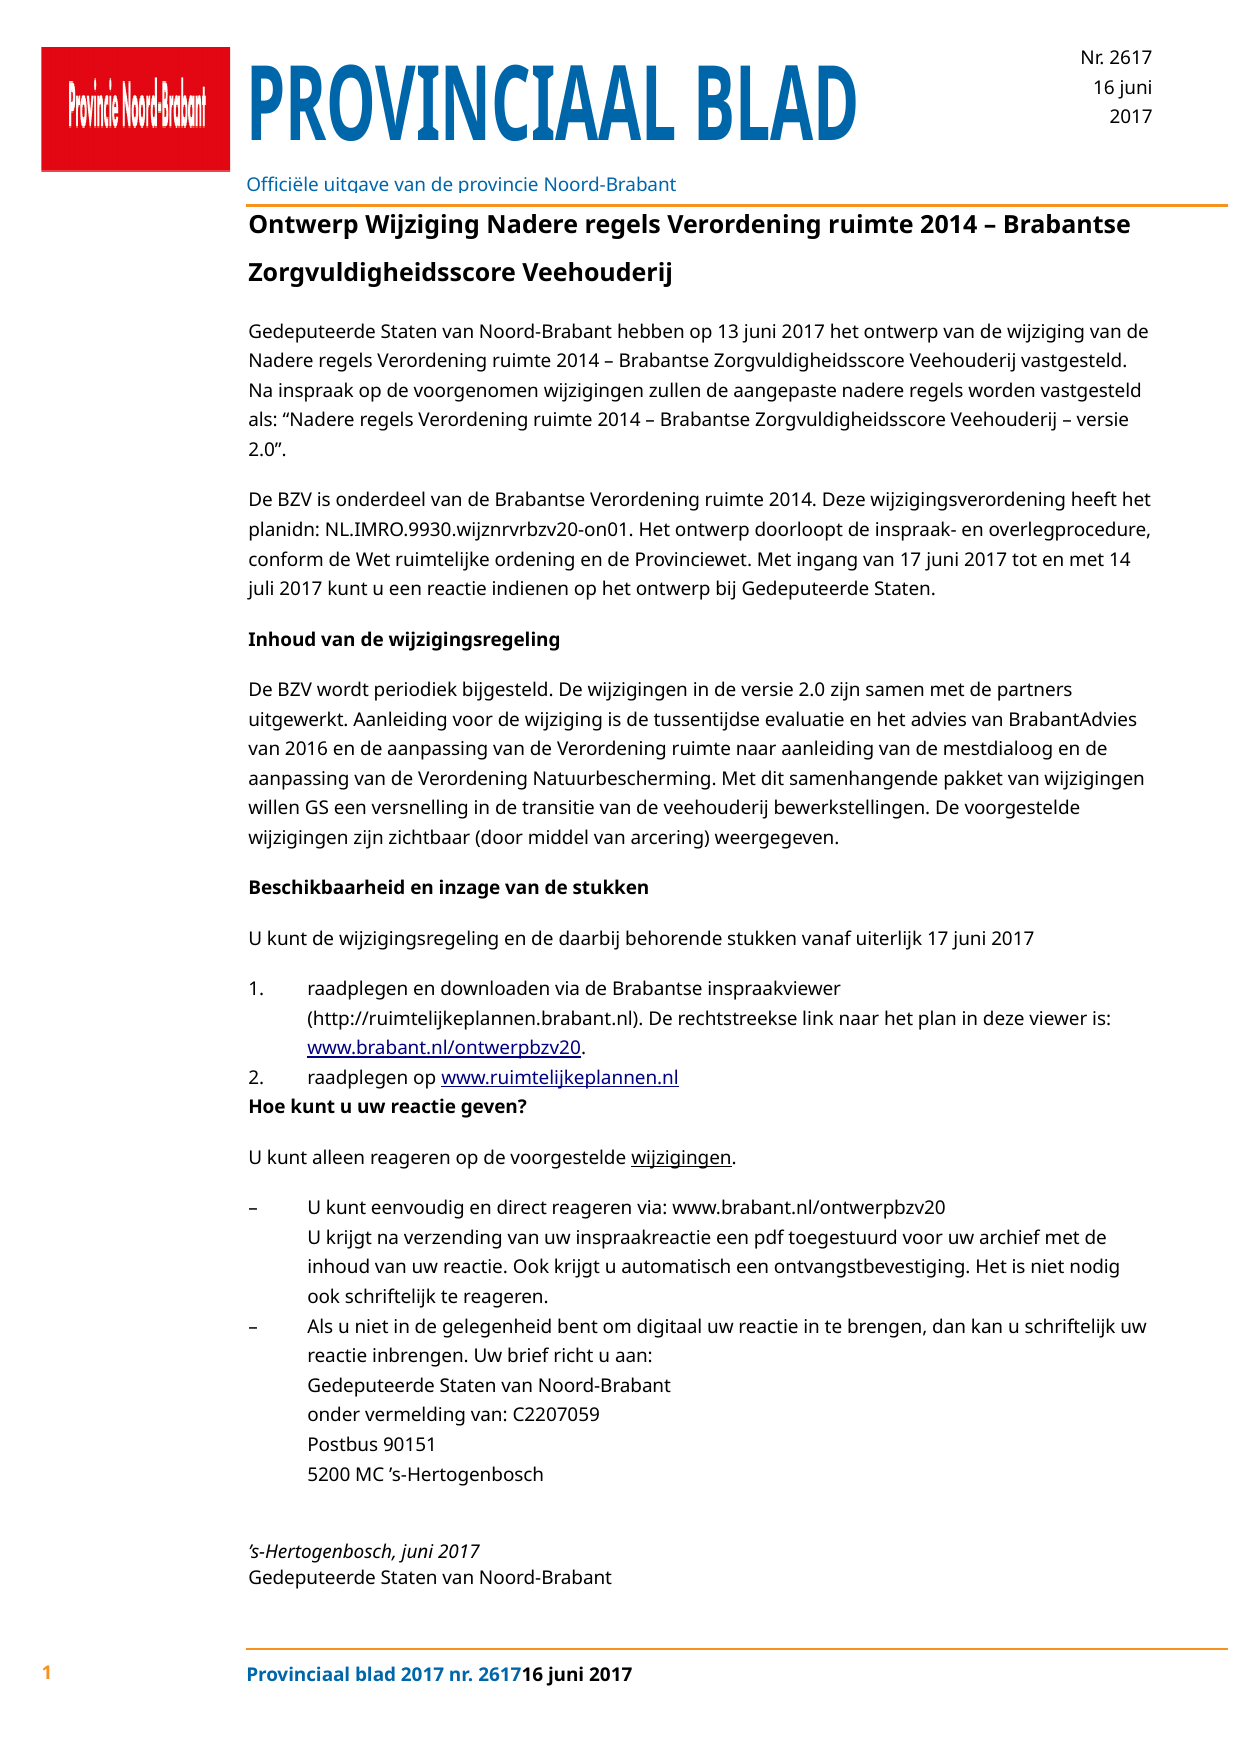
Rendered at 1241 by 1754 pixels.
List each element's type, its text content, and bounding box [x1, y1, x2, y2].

list U kunt eenvoudig en direct reageren via: www.brabant.nl/ontwerpbzv20 [248, 1194, 1152, 1220]
list raadplegen op www.ruimtelijkeplannen.nl [248, 1064, 1152, 1090]
list Als u niet in de gelegenheid bent om digitaal uw reactie in te brengen, dan kan u schriftelijk uw reactie inbrengen. Uw brief richt u aan: [248, 1313, 1152, 1368]
list Postbus 90151 [248, 1431, 1152, 1457]
text Gedeputeerde Staten van Noord-Brabant hebben op 13 juni 2017 het ontwerp van de wijziging van de Nadere regels Verordening ruimte 2014 – Brabantse Zorgvuldigheidsscore Veehouderij vastgesteld. Na inspraak op de voorgenomen wijzigingen zullen de aangepaste nadere regels worden vastgesteld als: “Nadere regels Verordening ruimte 2014 – Brabantse Zorgvuldigheidsscore Veehouderij – versie 2.0”. [248, 318, 1152, 462]
text Hoe kunt u uw reactie geven? [248, 1094, 1152, 1119]
text ’s-Hertogenbosch, juni 2017 [248, 1538, 1152, 1564]
list raadplegen en downloaden via de Brabantse inspraakviewer (http://ruimtelijkeplannen.brabant.nl). De rechtstreekse link naar het plan in deze viewer is: www.brabant.nl/ontwerpbzv20. [248, 975, 1152, 1060]
list Gedeputeerde Staten van Noord-Brabant [248, 1372, 1152, 1398]
picture [41, 47, 231, 172]
text Ontwerp Wijziging Nadere regels Verordening ruimte 2014 – Brabantse Zorgvuldigheidsscore Veehouderij [248, 207, 1152, 288]
text U kunt alleen reageren op de voorgestelde wijzigingen. [248, 1144, 1152, 1170]
text Beschikbaarheid en inzage van de stukken [248, 874, 1152, 900]
text Gedeputeerde Staten van Noord-Brabant [248, 1564, 1152, 1590]
list 5200 MC ’s-Hertogenbosch [248, 1461, 1152, 1487]
list onder vermelding van: C2207059 [248, 1402, 1152, 1427]
text De BZV wordt periodiek bijgesteld. De wijzigingen in de versie 2.0 zijn samen met de partners uitgewerkt. Aanleiding voor de wijziging is de tussentijdse evaluatie en het advies van BrabantAdvies van 2016 en de aanpassing van de Verordening ruimte naar aanleiding van de mestdialoog en de aanpassing van de Verordening Natuurbescherming. Met dit samenhangende pakket van wijzigingen willen GS een versnelling in de transitie van de veehouderij bewerkstellingen. De voorgestelde wijzigingen zijn zichtbaar (door middel van arcering) weergegeven. [248, 676, 1152, 850]
list U krijgt na verzending van uw inspraakreactie een pdf toegestuurd voor uw archief met de inhoud van uw reactie. Ook krijgt u automatisch een ontvangstbevestiging. Het is niet nodig ook schriftelijk te reageren. [248, 1224, 1152, 1309]
text De BZV is onderdeel van de Brabantse Verordening ruimte 2014. Deze wijzigingsverordening heeft het planidn: NL.IMRO.9930.wijznrvrbzv20-on01. Het ontwerp doorloopt de inspraak- en overlegprocedure, conform de Wet ruimtelijke ordening en de Provinciewet. Met ingang van 17 juni 2017 tot en met 14 juli 2017 kunt u een reactie indienen op het ontwerp bij Gedeputeerde Staten. [248, 487, 1152, 601]
text Inhoud van de wijzigingsregeling [248, 626, 1152, 652]
text U kunt de wijzigingsregeling en de daarbij behorende stukken vanaf uiterlijk 17 juni 2017 [248, 925, 1152, 951]
